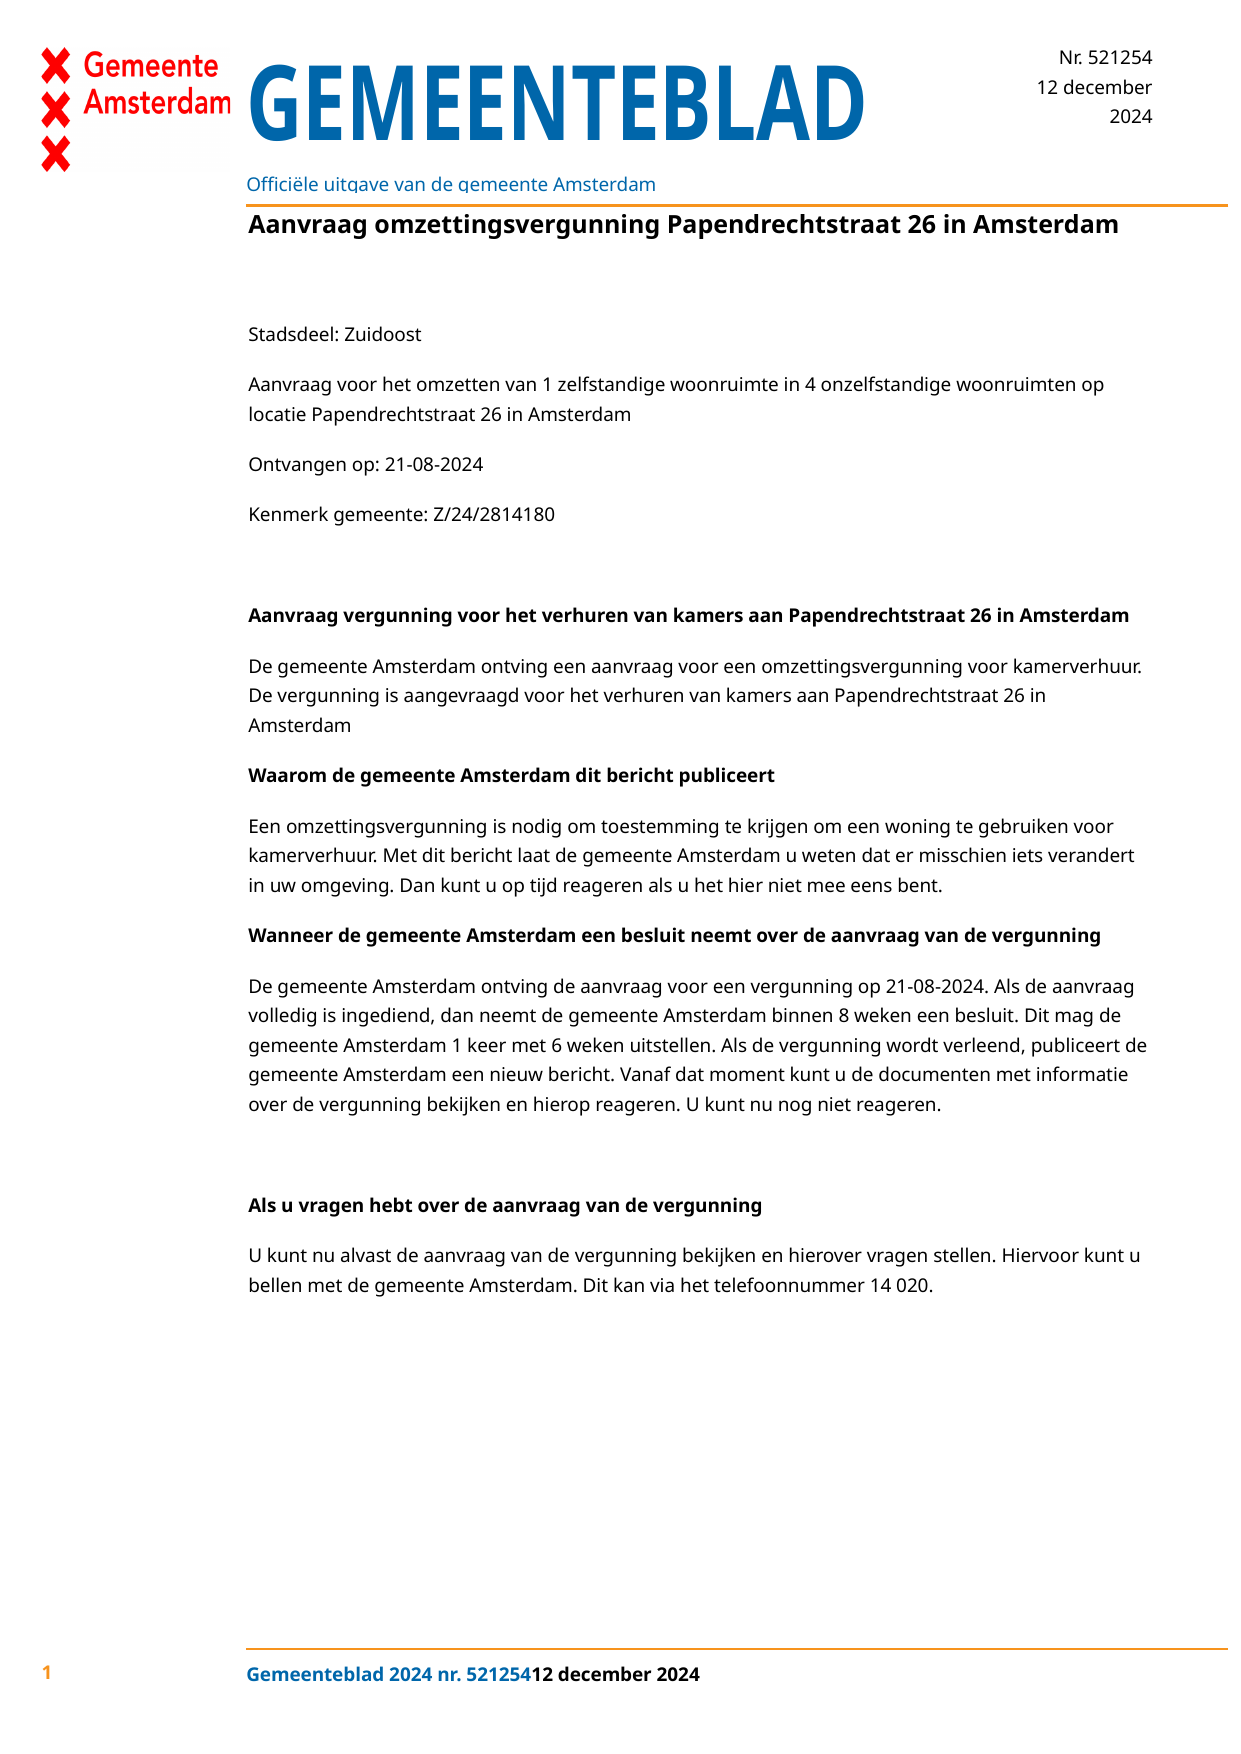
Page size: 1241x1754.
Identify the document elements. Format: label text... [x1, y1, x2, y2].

text Waarom de gemeente Amsterdam dit bericht publiceert [248, 762, 1152, 788]
text Aanvraag vergunning voor het verhuren van kamers aan Papendrechtstraat 26 in Amsterdam [248, 602, 1152, 628]
text U kunt nu alvast de aanvraag van de vergunning bekijken en hierover vragen stellen. Hiervoor kunt u bellen met de gemeente Amsterdam. Dit kan via het telefoonnummer 14 020. [248, 1242, 1152, 1298]
text Wanneer de gemeente Amsterdam een besluit neemt over de aanvraag van de vergunning [248, 922, 1152, 948]
text Aanvraag voor het omzetten van 1 zelfstandige woonruimte in 4 onzelfstandige woonruimten op locatie Papendrechtstraat 26 in Amsterdam [248, 371, 1152, 426]
picture [41, 47, 231, 172]
text De gemeente Amsterdam ontving een aanvraag voor een omzettingsvergunning voor kamerverhuur. De vergunning is aangevraagd voor het verhuren van kamers aan Papendrechtstraat 26 in Amsterdam [248, 653, 1152, 738]
text Ontvangen op: 21-08-2024 [248, 451, 1152, 477]
text Als u vragen hebt over de aanvraag van de vergunning [248, 1192, 1152, 1218]
text Een omzettingsvergunning is nodig om toestemming te krijgen om een woning te gebruiken voor kamerverhuur. Met dit bericht laat de gemeente Amsterdam u weten dat er misschien iets verandert in uw omgeving. Dan kunt u op tijd reageren als u het hier niet mee eens bent. [248, 813, 1152, 898]
text De gemeente Amsterdam ontving de aanvraag voor een vergunning op 21-08-2024. Als de aanvraag volledig is ingediend, dan neemt de gemeente Amsterdam binnen 8 weken een besluit. Dit mag de gemeente Amsterdam 1 keer met 6 weken uitstellen. Als de vergunning wordt verleend, publiceert de gemeente Amsterdam een nieuw bericht. Vanaf dat moment kunt u de documenten met informatie over de vergunning bekijken en hierop reageren. U kunt nu nog niet reageren. [248, 973, 1152, 1117]
text Kenmerk gemeente: Z/24/2814180 [248, 502, 1152, 527]
text Aanvraag omzettingsvergunning Papendrechtstraat 26 in Amsterdam [248, 207, 1152, 241]
text Stadsdeel: Zuidoost [248, 321, 1152, 346]
